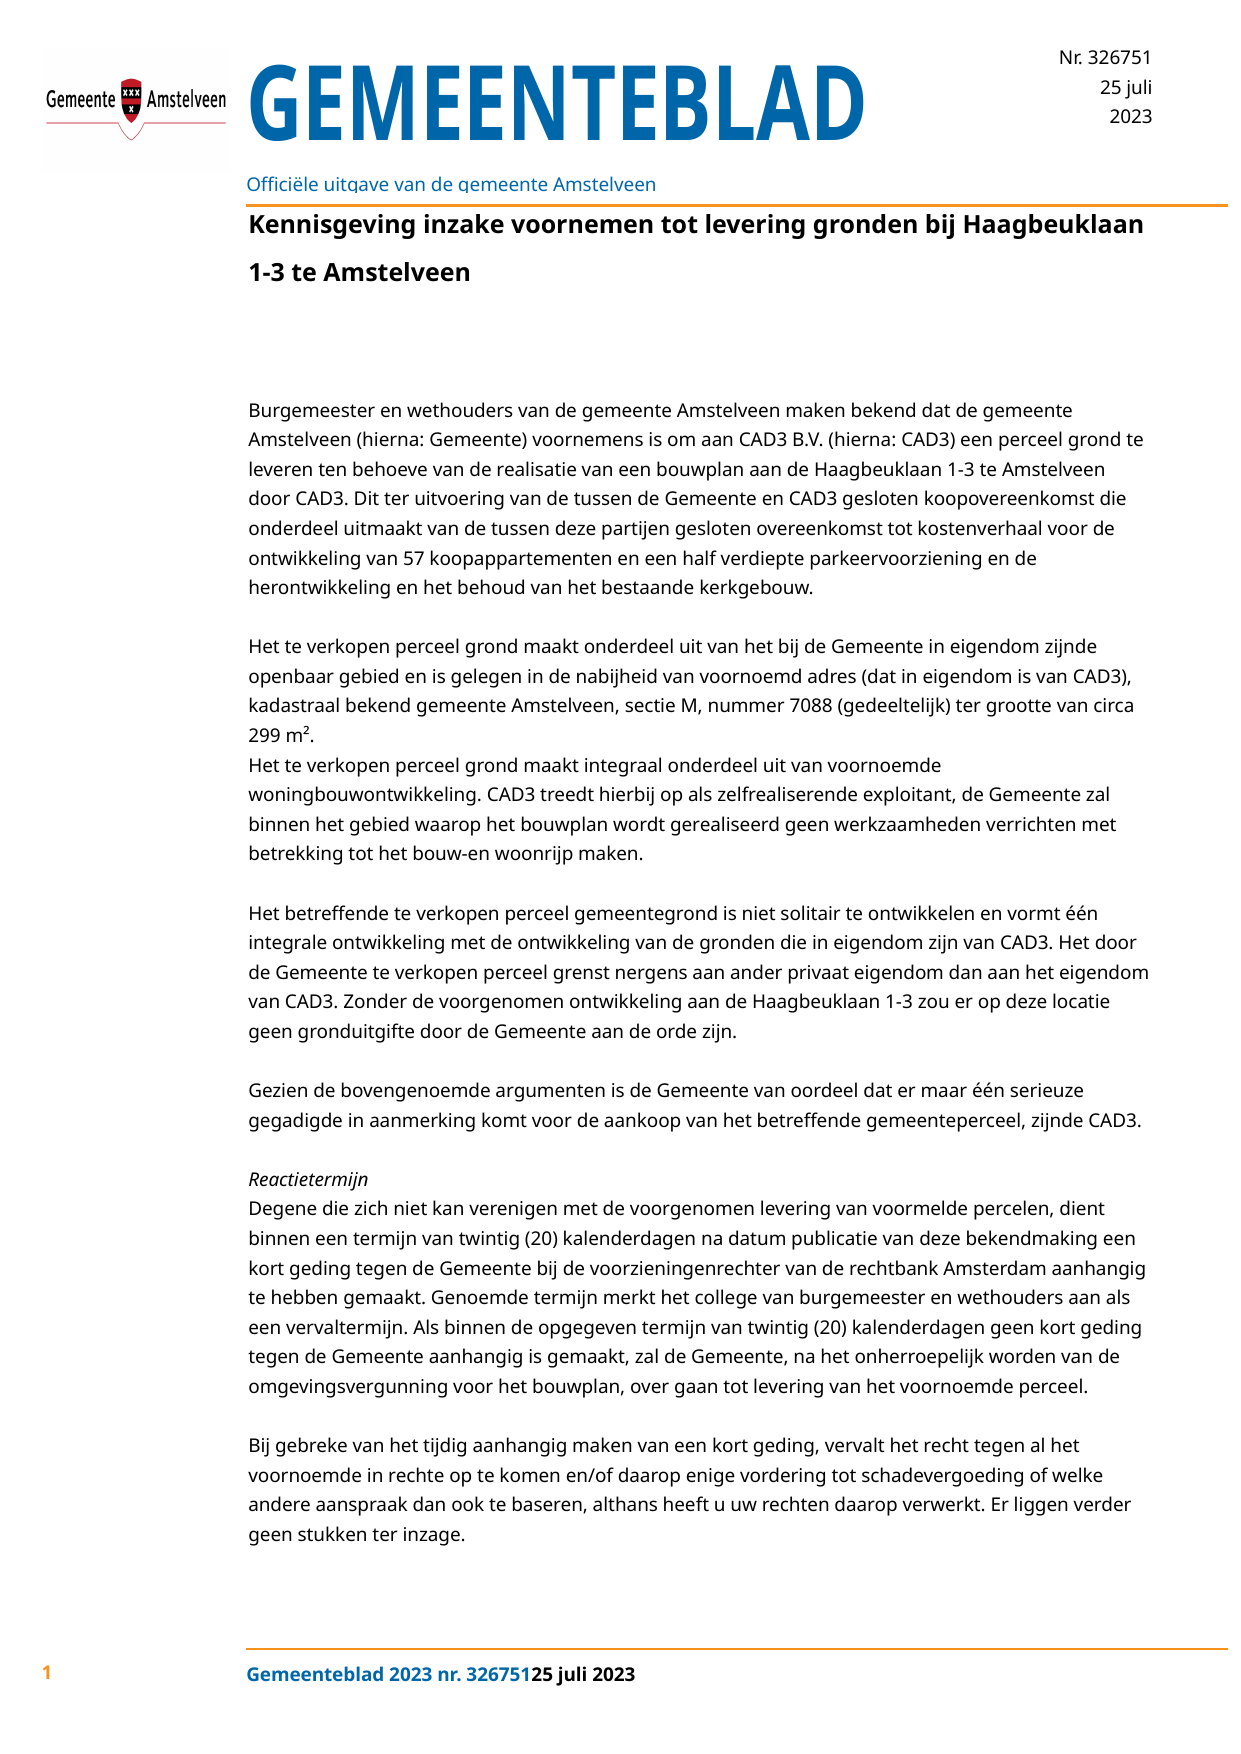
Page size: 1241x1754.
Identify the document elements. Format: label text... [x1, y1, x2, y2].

text Degene die zich niet kan verenigen met de voorgenomen levering van voormelde percelen, dient binnen een termijn van twintig (20) kalenderdagen na datum publicatie van deze bekendmaking een kort geding tegen de Gemeente bij de voorzieningenrechter van de rechtbank Amsterdam aanhangig te hebben gemaakt. Genoemde termijn merkt het college van burgemeester en wethouders aan als een vervaltermijn. Als binnen de opgegeven termijn van twintig (20) kalenderdagen geen kort geding tegen de Gemeente aanhangig is gemaakt, zal de Gemeente, na het onherroepelijk worden van de omgevingsvergunning voor het bouwplan, over gaan tot levering van het voornoemde perceel. [248, 1196, 1152, 1399]
text Reactietermijn [248, 1166, 1152, 1192]
text Het te verkopen perceel grond maakt integraal onderdeel uit van voornoemde woningbouwontwikkeling. CAD3 treedt hierbij op als zelfrealiserende exploitant, de Gemeente zal binnen het gebied waarop het bouwplan wordt gerealiseerd geen werkzaamheden verrichten met betrekking tot het bouw-en woonrijp maken. [248, 752, 1152, 866]
text Gezien de bovengenoemde argumenten is de Gemeente van oordeel dat er maar één serieuze gegadigde in aanmerking komt voor de aankoop van het betreffende gemeenteperceel, zijnde CAD3. [248, 1077, 1152, 1132]
text Het betreffende te verkopen perceel gemeentegrond is niet solitair te ontwikkelen en vormt één integrale ontwikkeling met de ontwikkeling van de gronden die in eigendom zijn van CAD3. Het door de Gemeente te verkopen perceel grenst nergens aan ander privaat eigendom dan aan het eigendom van CAD3. Zonder de voorgenomen ontwikkeling aan de Haagbeuklaan 1-3 zou er op deze locatie geen gronduitgifte door de Gemeente aan de orde zijn. [248, 900, 1152, 1044]
picture [41, 47, 231, 172]
text Burgemeester en wethouders van de gemeente Amstelveen maken bekend dat de gemeente Amstelveen (hierna: Gemeente) voornemens is om aan CAD3 B.V. (hierna: CAD3) een perceel grond te leveren ten behoeve van de realisatie van een bouwplan aan de Haagbeuklaan 1-3 te Amstelveen door CAD3. Dit ter uitvoering van de tussen de Gemeente en CAD3 gesloten koopovereenkomst die onderdeel uitmaakt van de tussen deze partijen gesloten overeenkomst tot kostenverhaal voor de ontwikkeling van 57 koopappartementen en een half verdiepte parkeervoorziening en de herontwikkeling en het behoud van het bestaande kerkgebouw. [248, 397, 1152, 600]
text Bij gebreke van het tijdig aanhangig maken van een kort geding, vervalt het recht tegen al het voornoemde in rechte op te komen en/of daarop enige vordering tot schadevergoeding of welke andere aanspraak dan ook te baseren, althans heeft u uw rechten daarop verwerkt. Er liggen verder geen stukken ter inzage. [248, 1432, 1152, 1547]
text Kennisgeving inzake voornemen tot levering gronden bij Haagbeuklaan 1-3 te Amstelveen [248, 207, 1152, 288]
text Het te verkopen perceel grond maakt onderdeel uit van het bij de Gemeente in eigendom zijnde openbaar gebied en is gelegen in de nabijheid van voornoemd adres (dat in eigendom is van CAD3), kadastraal bekend gemeente Amstelveen, sectie M, nummer 7088 (gedeeltelijk) ter grootte van circa 299 m². [248, 633, 1152, 748]
